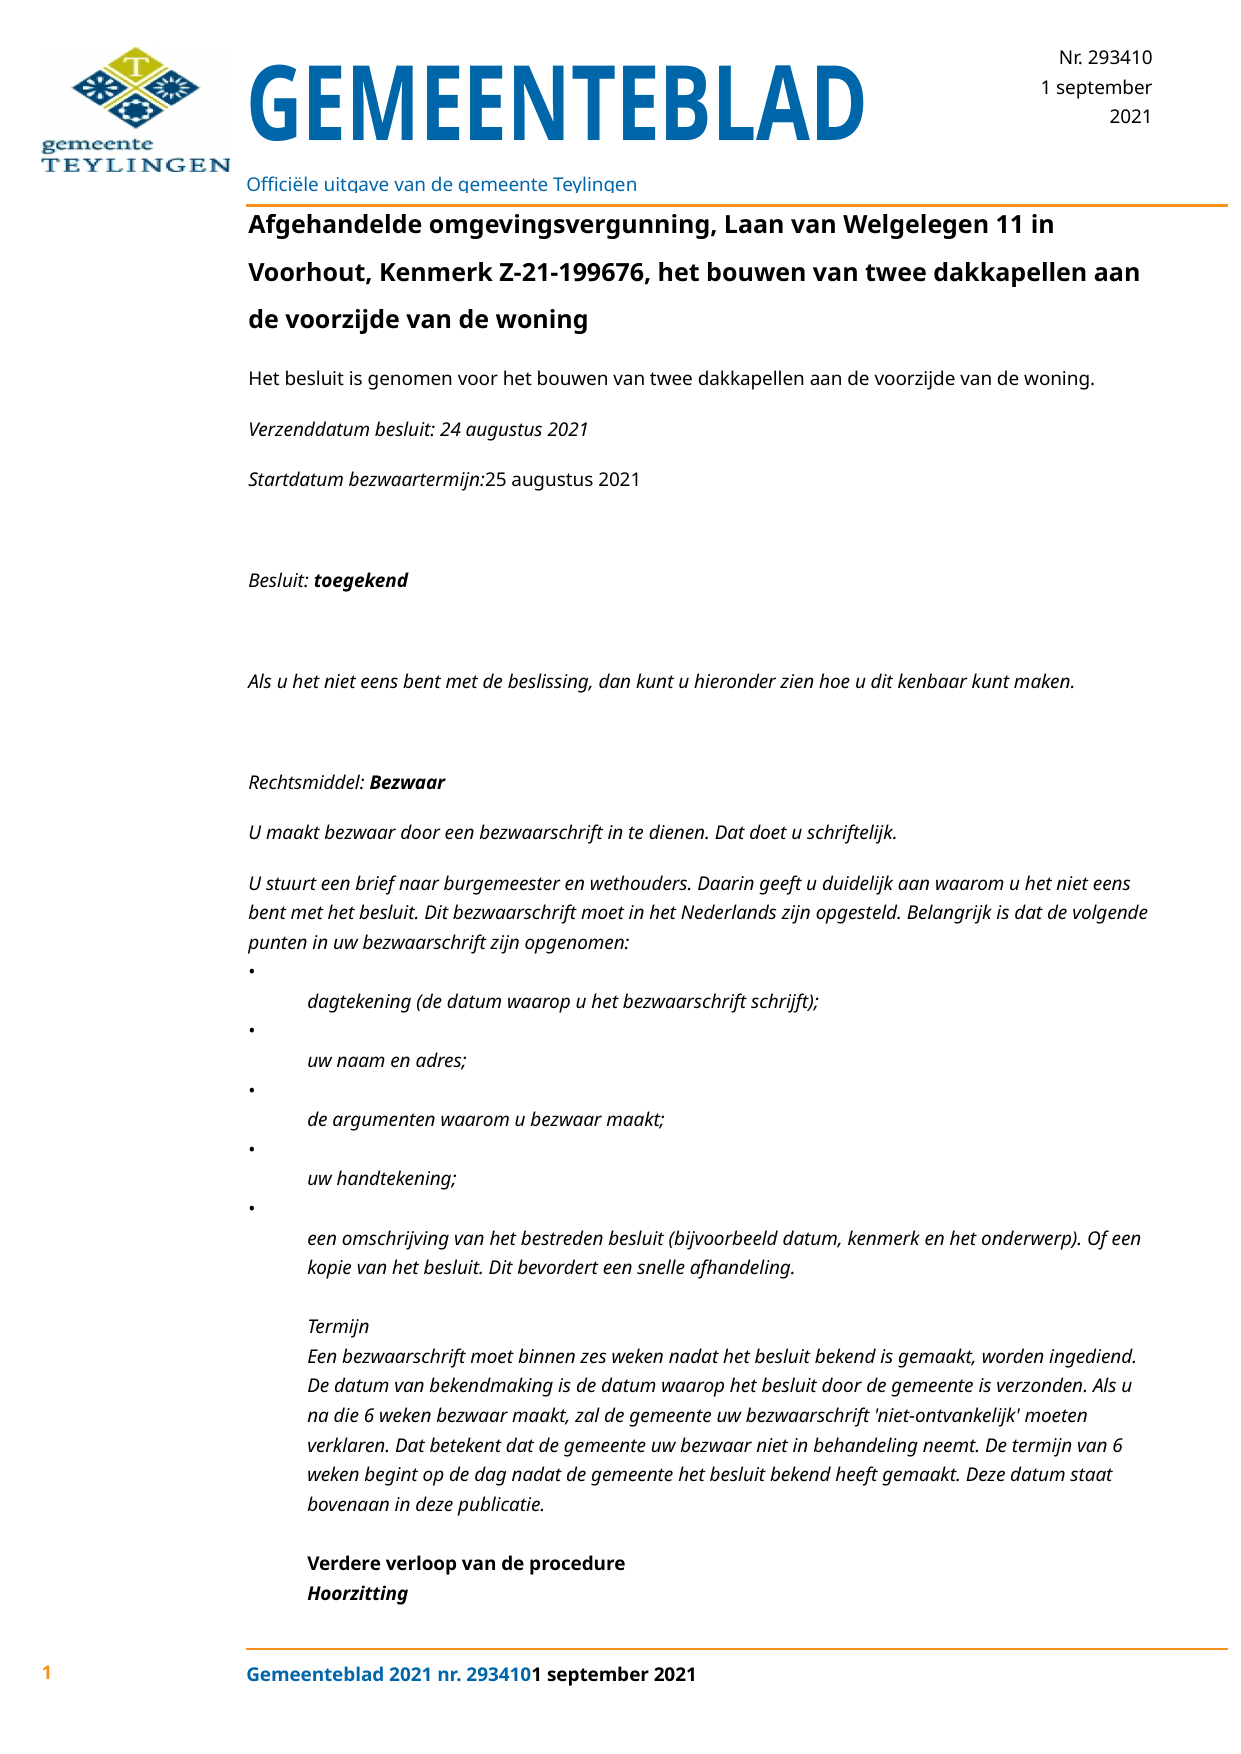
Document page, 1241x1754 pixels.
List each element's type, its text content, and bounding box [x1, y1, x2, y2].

list Hoorzitting [248, 1580, 1152, 1605]
text Als u het niet eens bent met de beslissing, dan kunt u hieronder zien hoe u dit kenbaar kunt maken. [248, 668, 1152, 694]
list dagtekening (de datum waarop u het bezwaarschrift schrijft); [248, 988, 1152, 1014]
list Een bezwaarschrift moet binnen zes weken nadat het besluit bekend is gemaakt, worden ingediend. De datum van bekendmaking is de datum waarop het besluit door de gemeente is verzonden. Als u na die 6 weken bezwaar maakt, zal de gemeente uw bezwaarschrift 'niet-ontvankelijk' moeten verklaren. Dat betekent dat de gemeente uw bezwaar niet in behandeling neemt. De termijn van 6 weken begint op de dag nadat de gemeente het besluit bekend heeft gemaakt. Deze datum staat bovenaan in deze publicatie. [248, 1343, 1152, 1517]
text U stuurt een brief naar burgemeester en wethouders. Daarin geeft u duidelijk aan waarom u het niet eens bent met het besluit. Dit bezwaarschrift moet in het Nederlands zijn opgesteld. Belangrijk is dat de volgende punten in uw bezwaarschrift zijn opgenomen: [248, 870, 1152, 954]
text Het besluit is genomen voor het bouwen van twee dakkapellen aan de voorzijde van de woning. [248, 366, 1152, 391]
list de argumenten waarom u bezwaar maakt; [248, 1106, 1152, 1132]
text Besluit: toegekend [248, 567, 1152, 593]
list Termijn [248, 1313, 1152, 1339]
text Rechtsmiddel: Bezwaar [248, 769, 1152, 794]
text Startdatum bezwaartermijn:25 augustus 2021 [248, 466, 1152, 492]
list uw naam en adres; [248, 1047, 1152, 1073]
text Afgehandelde omgevingsvergunning, Laan van Welgelegen 11 in Voorhout, Kenmerk Z-21-199676, het bouwen van twee dakkapellen aan de voorzijde van de woning [248, 207, 1152, 336]
text Verzenddatum besluit: 24 augustus 2021 [248, 416, 1152, 442]
list Verdere verloop van de procedure [248, 1550, 1152, 1576]
list uw handtekening; [248, 1166, 1152, 1191]
list een omschrijving van het bestreden besluit (bijvoorbeeld datum, kenmerk en het onderwerp). Of een kopie van het besluit. Dit bevordert een snelle afhandeling. [248, 1225, 1152, 1280]
picture [41, 47, 231, 172]
text U maakt bezwaar door een bezwaarschrift in te dienen. Dat doet u schriftelijk. [248, 819, 1152, 845]
